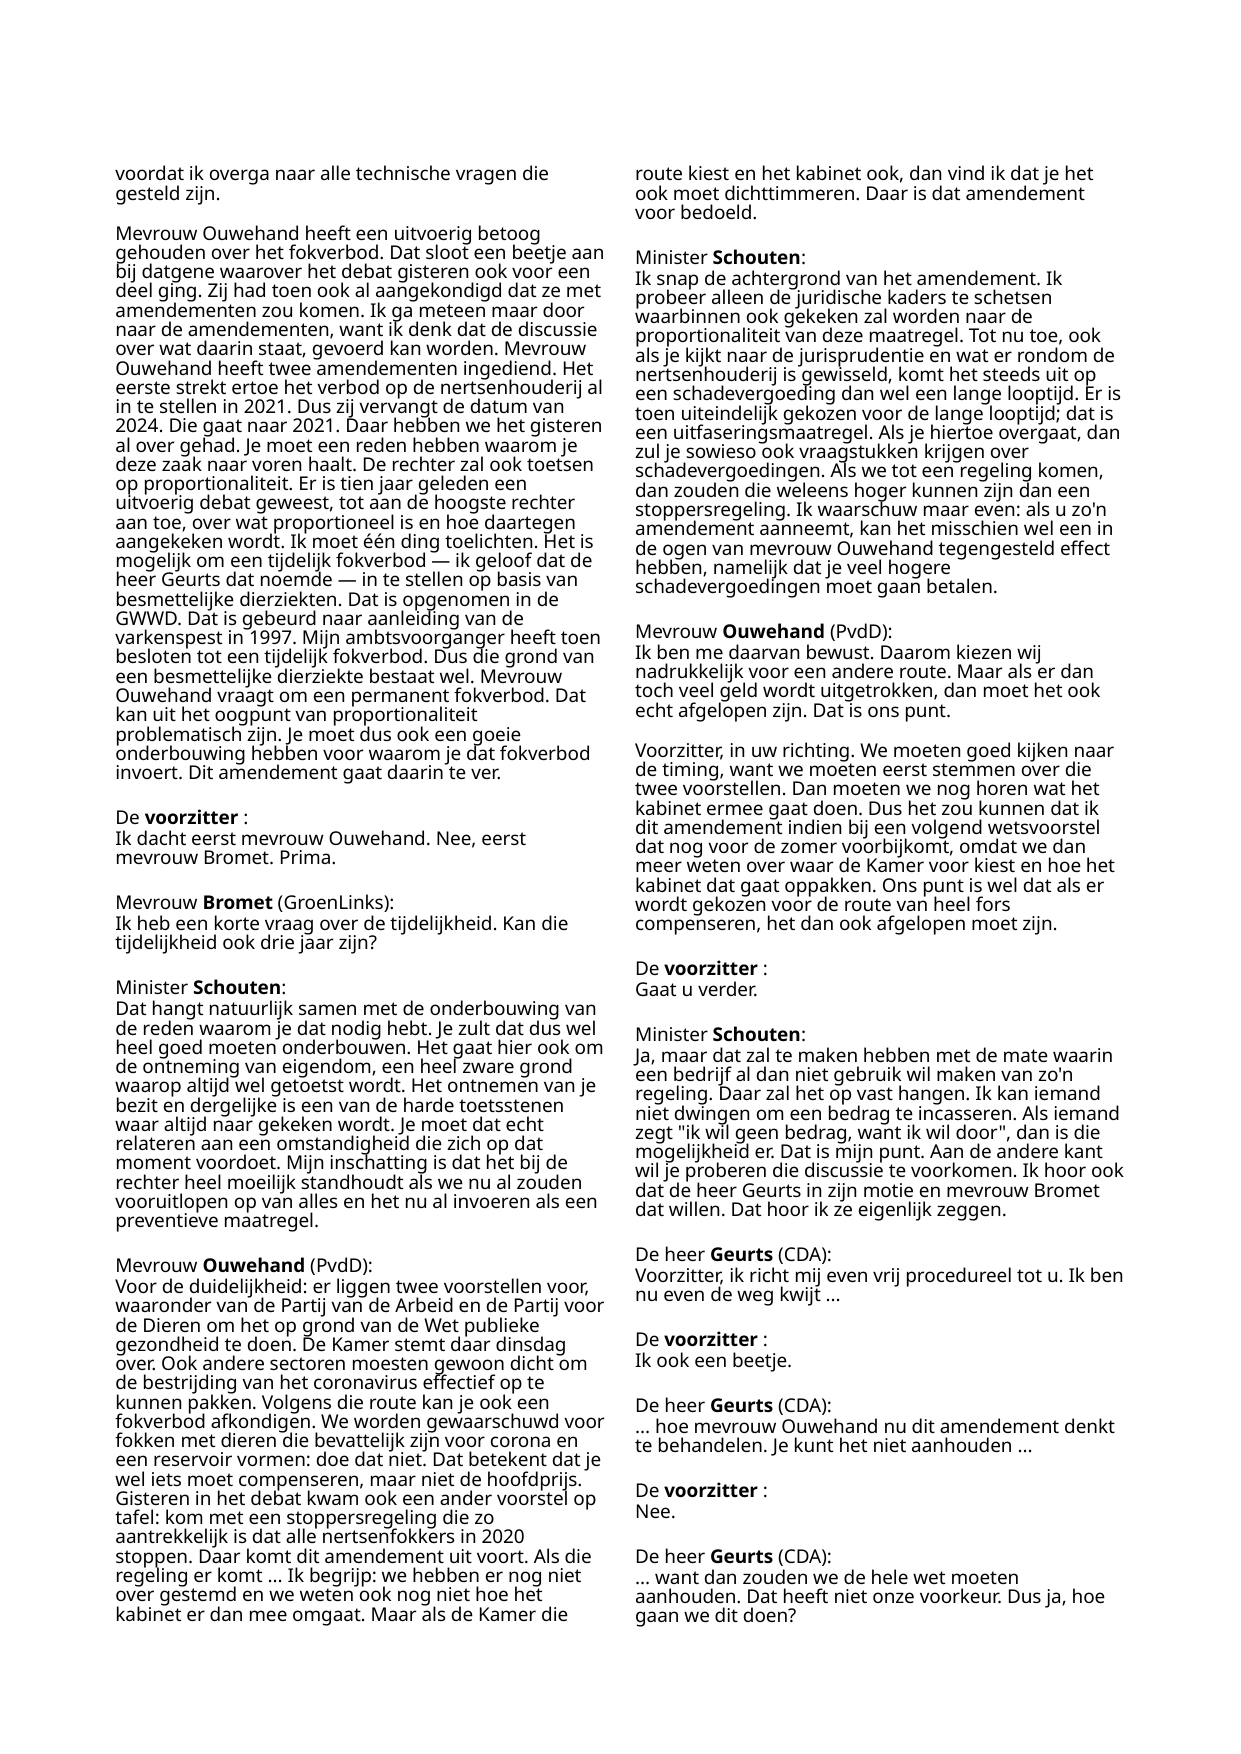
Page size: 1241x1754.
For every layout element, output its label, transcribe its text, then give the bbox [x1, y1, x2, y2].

text Ik heb een korte vraag over de tijdelijkheid. Kan die tijdelijkheid ook drie jaar zijn? [115, 915, 605, 954]
text Ja, maar dat zal te maken hebben met de mate waarin een bedrijf al dan niet gebruik wil maken van zo'n regeling. Daar zal het op vast hangen. Ik kan iemand niet dwingen om een bedrag te incasseren. Als iemand zegt "ik wil geen bedrag, want ik wil door", dan is die mogelijkheid er. Dat is mijn punt. Aan de andere kant wil je proberen die discussie te voorkomen. Ik hoor ook dat de heer Geurts in zijn motie en mevrouw Bromet dat willen. Dat hoor ik ze eigenlijk zeggen. [635, 1047, 1125, 1220]
text De voorzitter : [115, 804, 605, 830]
text Ik dacht eerst mevrouw Ouwehand. Nee, eerst mevrouw Bromet. Prima. [115, 830, 605, 868]
text De heer Geurts (CDA): [635, 1241, 1125, 1267]
text De heer Geurts (CDA): [635, 1543, 1125, 1569]
text Minister Schouten: [635, 1021, 1125, 1047]
text voordat ik overga naar alle technische vragen die gesteld zijn. [115, 165, 605, 204]
text De voorzitter : [635, 955, 1125, 981]
text ... hoe mevrouw Ouwehand nu dit amendement denkt te behandelen. Je kunt het niet aanhouden ... [635, 1418, 1125, 1456]
text Mevrouw Ouwehand heeft een uitvoerig betoog gehouden over het fokverbod. Dat sloot een beetje aan bij datgene waarover het debat gisteren ook voor een deel ging. Zij had toen ook al aangekondigd dat ze met amendementen zou komen. Ik ga meteen maar door naar de amendementen, want ik denk dat de discussie over wat daarin staat, gevoerd kan worden. Mevrouw Ouwehand heeft twee amendementen ingediend. Het eerste strekt ertoe het verbod op de nertsenhouderij al in te stellen in 2021. Dus zij vervangt de datum van 2024. Die gaat naar 2021. Daar hebben we het gisteren al over gehad. Je moet een reden hebben waarom je deze zaak naar voren haalt. De rechter zal ook toetsen op proportionaliteit. Er is tien jaar geleden een uitvoerig debat geweest, tot aan de hoogste rechter aan toe, over wat proportioneel is en hoe daartegen aangekeken wordt. Ik moet één ding toelichten. Het is mogelijk om een tijdelijk fokverbod — ik geloof dat de heer Geurts dat noemde — in te stellen op basis van besmettelijke dierziekten. Dat is opgenomen in de GWWD. Dat is gebeurd naar aanleiding van de varkenspest in 1997. Mijn ambtsvoorganger heeft toen besloten tot een tijdelijk fokverbod. Dus die grond van een besmettelijke dierziekte bestaat wel. Mevrouw Ouwehand vraagt om een permanent fokverbod. Dat kan uit het oogpunt van proportionaliteit problematisch zijn. Je moet dus ook een goeie onderbouwing hebben voor waarom je dat fokverbod invoert. Dit amendement gaat daarin te ver. [115, 224, 605, 783]
text ... want dan zouden we de hele wet moeten aanhouden. Dat heeft niet onze voorkeur. Dus ja, hoe gaan we dit doen? [635, 1569, 1125, 1626]
text route kiest en het kabinet ook, dan vind ik dat je het ook moet dichttimmeren. Daar is dat amendement voor bedoeld. [635, 165, 1125, 223]
text Minister Schouten: [635, 244, 1125, 270]
text Voor de duidelijkheid: er liggen twee voorstellen voor, waaronder van de Partij van de Arbeid en de Partij voor de Dieren om het op grond van de Wet publieke gezondheid te doen. De Kamer stemt daar dinsdag over. Ook andere sectoren moesten gewoon dicht om de bestrijding van het coronavirus effectief op te kunnen pakken. Volgens die route kan je ook een fokverbod afkondigen. We worden gewaarschuwd voor fokken met dieren die bevattelijk zijn voor corona en een reservoir vormen: doe dat niet. Dat betekent dat je wel iets moet compenseren, maar niet de hoofdprijs. Gisteren in het debat kwam ook een ander voorstel op tafel: kom met een stoppersregeling die zo aantrekkelijk is dat alle nertsenfokkers in 2020 stoppen. Daar komt dit amendement uit voort. Als die regeling er komt ... Ik begrijp: we hebben er nog niet over gestemd en we weten ook nog niet hoe het kabinet er dan mee omgaat. Maar als de Kamer die [115, 1278, 605, 1625]
text De voorzitter : [635, 1477, 1125, 1503]
text Ik ook een beetje. [635, 1352, 1125, 1371]
text Dat hangt natuurlijk samen met de onderbouwing van de reden waarom je dat nodig hebt. Je zult dat dus wel heel goed moeten onderbouwen. Het gaat hier ook om de ontneming van eigendom, een heel zware grond waarop altijd wel getoetst wordt. Het ontnemen van je bezit en dergelijke is een van de harde toetsstenen waar altijd naar gekeken wordt. Je moet dat echt relateren aan een omstandigheid die zich op dat moment voordoet. Mijn inschatting is dat het bij de rechter heel moeilijk standhoudt als we nu al zouden vooruitlopen op van alles en het nu al invoeren als een preventieve maatregel. [115, 1000, 605, 1231]
text De voorzitter : [635, 1326, 1125, 1352]
text Gaat u verder. [635, 981, 1125, 1000]
text Minister Schouten: [115, 974, 605, 1000]
text Mevrouw Ouwehand (PvdD): [635, 618, 1125, 644]
text Mevrouw Bromet (GroenLinks): [115, 889, 605, 915]
text Mevrouw Ouwehand (PvdD): [115, 1252, 605, 1278]
text Ik ben me daarvan bewust. Daarom kiezen wij nadrukkelijk voor een andere route. Maar als er dan toch veel geld wordt uitgetrokken, dan moet het ook echt afgelopen zijn. Dat is ons punt. [635, 644, 1125, 721]
text Ik snap de achtergrond van het amendement. Ik probeer alleen de juridische kaders te schetsen waarbinnen ook gekeken zal worden naar de proportionaliteit van deze maatregel. Tot nu toe, ook als je kijkt naar de jurisprudentie en wat er rondom de nertsenhouderij is gewisseld, komt het steeds uit op een schadevergoeding dan wel een lange looptijd. Er is toen uiteindelijk gekozen voor de lange looptijd; dat is een uitfaseringsmaatregel. Als je hiertoe overgaat, dan zul je sowieso ook vraagstukken krijgen over schadevergoedingen. Als we tot een regeling komen, dan zouden die weleens hoger kunnen zijn dan een stoppersregeling. Ik waarschuw maar even: als u zo'n amendement aanneemt, kan het misschien wel een in de ogen van mevrouw Ouwehand tegengesteld effect hebben, namelijk dat je veel hogere schadevergoedingen moet gaan betalen. [635, 270, 1125, 597]
text Voorzitter, ik richt mij even vrij procedureel tot u. Ik ben nu even de weg kwijt ... [635, 1267, 1125, 1305]
text Voorzitter, in uw richting. We moeten goed kijken naar de timing, want we moeten eerst stemmen over die twee voorstellen. Dan moeten we nog horen wat het kabinet ermee gaat doen. Dus het zou kunnen dat ik dit amendement indien bij een volgend wetsvoorstel dat nog voor de zomer voorbijkomt, omdat we dan meer weten over waar de Kamer voor kiest en hoe het kabinet dat gaat oppakken. Ons punt is wel dat als er wordt gekozen voor de route van heel fors compenseren, het dan ook afgelopen moet zijn. [635, 742, 1125, 934]
text De heer Geurts (CDA): [635, 1392, 1125, 1418]
text Nee. [635, 1503, 1125, 1522]
